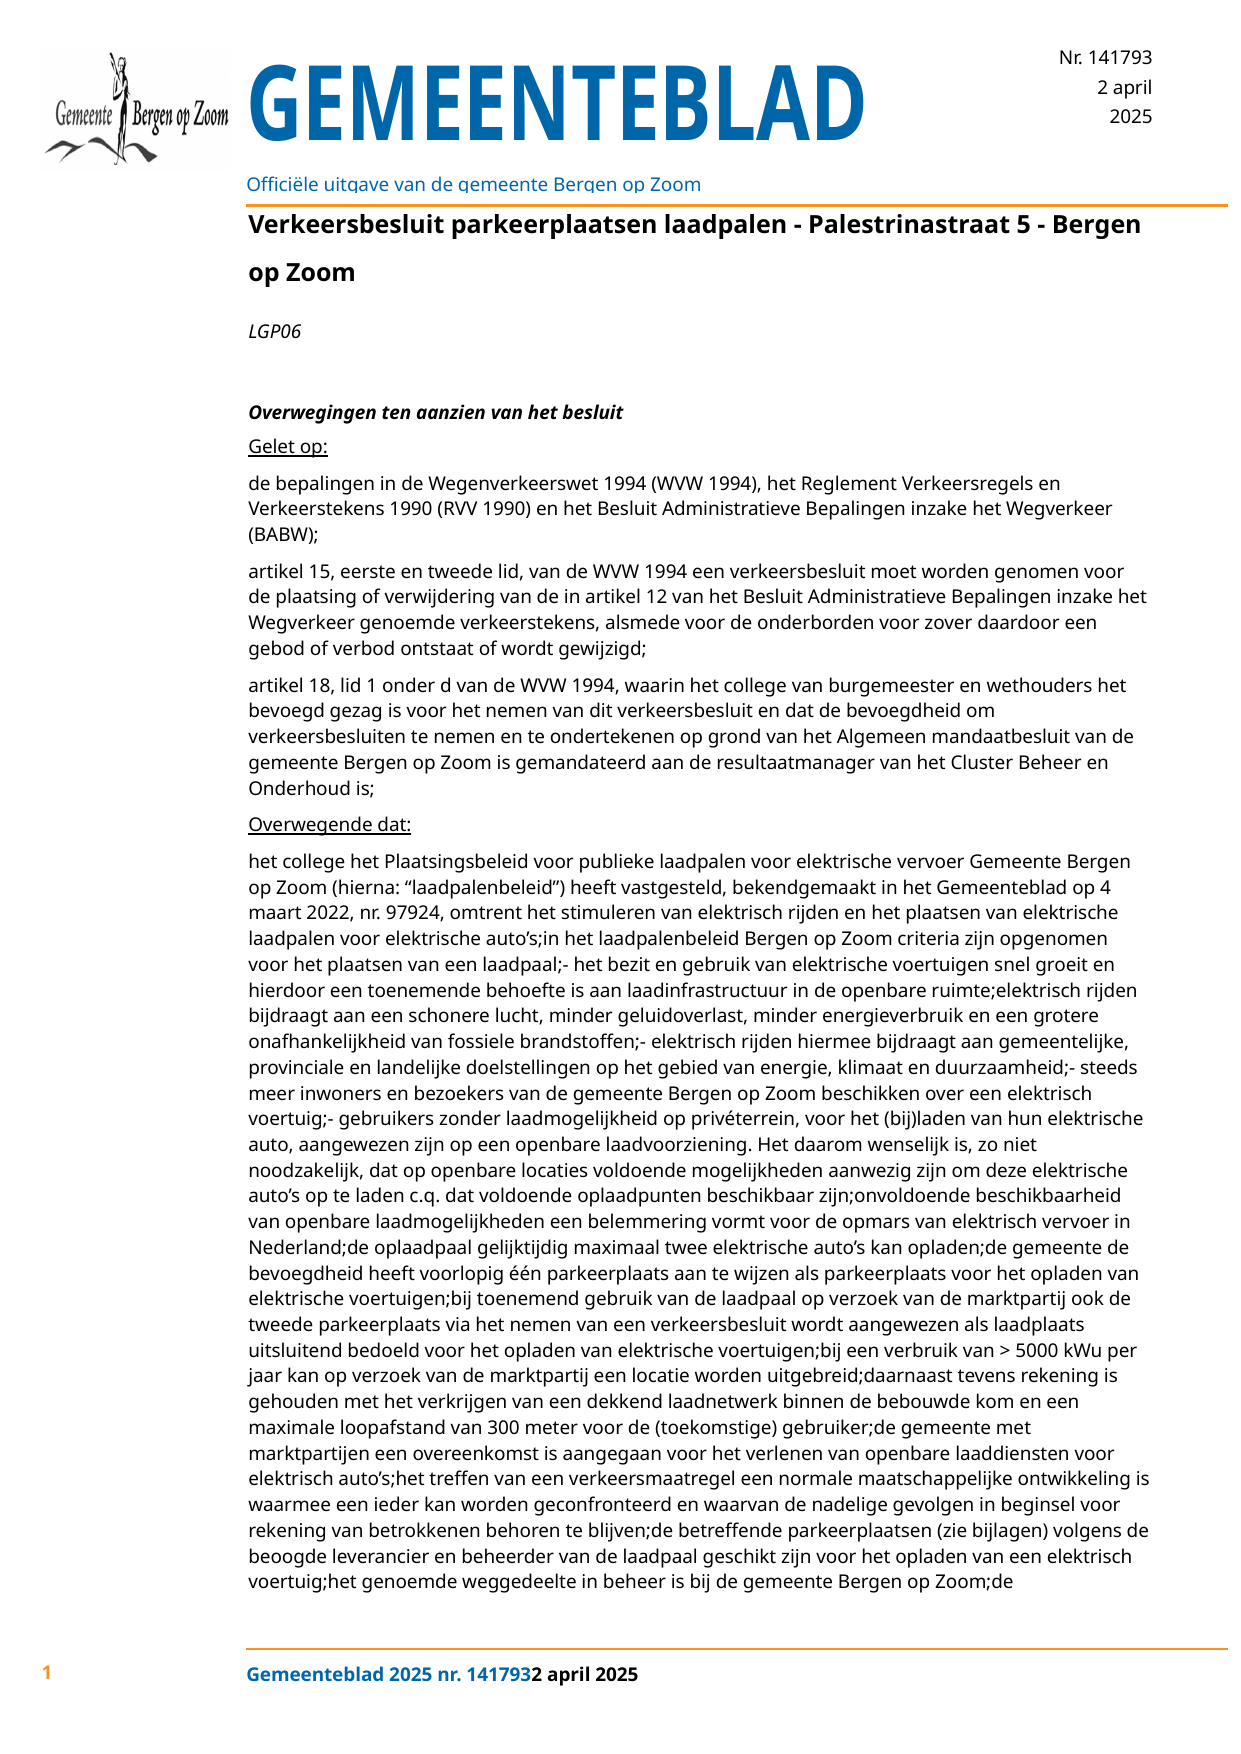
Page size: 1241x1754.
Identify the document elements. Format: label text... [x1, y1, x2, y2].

text artikel 18, lid 1 onder d van de WVW 1994, waarin het college van burgemeester en wethouders het bevoegd gezag is voor het nemen van dit verkeersbesluit en dat de bevoegdheid om verkeersbesluiten te nemen en te ondertekenen op grond van het Algemeen mandaatbesluit van de gemeente Bergen op Zoom is gemandateerd aan de resultaatmanager van het Cluster Beheer en Onderhoud is; [248, 672, 1152, 801]
text artikel 15, eerste en tweede lid, van de WVW 1994 een verkeersbesluit moet worden genomen voor de plaatsing of verwijdering van de in artikel 12 van het Besluit Administratieve Bepalingen inzake het Wegverkeer genoemde verkeerstekens, alsmede voor de onderborden voor zover daardoor een gebod of verbod ontstaat of wordt gewijzigd; [248, 558, 1152, 661]
text het college het Plaatsingsbeleid voor publieke laadpalen voor elektrische vervoer Gemeente Bergen op Zoom (hierna: “laadpalenbeleid”) heeft vastgesteld, bekendgemaakt in het Gemeenteblad op 4 maart 2022, nr. 97924, omtrent het stimuleren van elektrisch rijden en het plaatsen van elektrische laadpalen voor elektrische auto’s;in het laadpalenbeleid Bergen op Zoom criteria zijn opgenomen voor het plaatsen van een laadpaal;- het bezit en gebruik van elektrische voertuigen snel groeit en hierdoor een toenemende behoefte is aan laadinfrastructuur in de openbare ruimte;elektrisch rijden bijdraagt aan een schonere lucht, minder geluidoverlast, minder energieverbruik en een grotere onafhankelijkheid van fossiele brandstoffen;- elektrisch rijden hiermee bijdraagt aan gemeentelijke, provinciale en landelijke doelstellingen op het gebied van energie, klimaat en duurzaamheid;- steeds meer inwoners en bezoekers van de gemeente Bergen op Zoom beschikken over een elektrisch voertuig;- gebruikers zonder laadmogelijkheid op privéterrein, voor het (bij)laden van hun elektrische auto, aangewezen zijn op een openbare laadvoorziening. Het daarom wenselijk is, zo niet noodzakelijk, dat op openbare locaties voldoende mogelijkheden aanwezig zijn om deze elektrische auto’s op te laden c.q. dat voldoende oplaadpunten beschikbaar zijn;onvoldoende beschikbaarheid van openbare laadmogelijkheden een belemmering vormt voor de opmars van elektrisch vervoer in Nederland;de oplaadpaal gelijktijdig maximaal twee elektrische auto’s kan opladen;de gemeente de bevoegdheid heeft voorlopig één parkeerplaats aan te wijzen als parkeerplaats voor het opladen van elektrische voertuigen;bij toenemend gebruik van de laadpaal op verzoek van de marktpartij ook de tweede parkeerplaats via het nemen van een verkeersbesluit wordt aangewezen als laadplaats uitsluitend bedoeld voor het opladen van elektrische voertuigen;bij een verbruik van > 5000 kWu per jaar kan op verzoek van de marktpartij een locatie worden uitgebreid;daarnaast tevens rekening is gehouden met het verkrijgen van een dekkend laadnetwerk binnen de bebouwde kom en een maximale loopafstand van 300 meter voor de (toekomstige) gebruiker;de gemeente met marktpartijen een overeenkomst is aangegaan voor het verlenen van openbare laaddiensten voor elektrisch auto’s;het treffen van een verkeersmaatregel een normale maatschappelijke ontwikkeling is waarmee een ieder kan worden geconfronteerd en waarvan de nadelige gevolgen in beginsel voor rekening van betrokkenen behoren te blijven;de betreffende parkeerplaatsen (zie bijlagen) volgens de beoogde leverancier en beheerder van de laadpaal geschikt zijn voor het opladen van een elektrisch voertuig;het genoemde weggedeelte in beheer is bij de gemeente Bergen op Zoom;de [248, 848, 1152, 1594]
text Verkeersbesluit parkeerplaatsen laadpalen - Palestrinastraat 5 - Bergen op Zoom [248, 207, 1152, 288]
text Overwegende dat: [248, 811, 1152, 837]
text LGP06 [248, 318, 1152, 344]
text Gelet op: [248, 433, 1152, 459]
text de bepalingen in de Wegenverkeerswet 1994 (WVW 1994), het Reglement Verkeersregels en Verkeerstekens 1990 (RVV 1990) en het Besluit Administratieve Bepalingen inzake het Wegverkeer (BABW); [248, 470, 1152, 547]
text Overwegingen ten aanzien van het besluit [248, 399, 1152, 425]
picture [41, 47, 231, 172]
